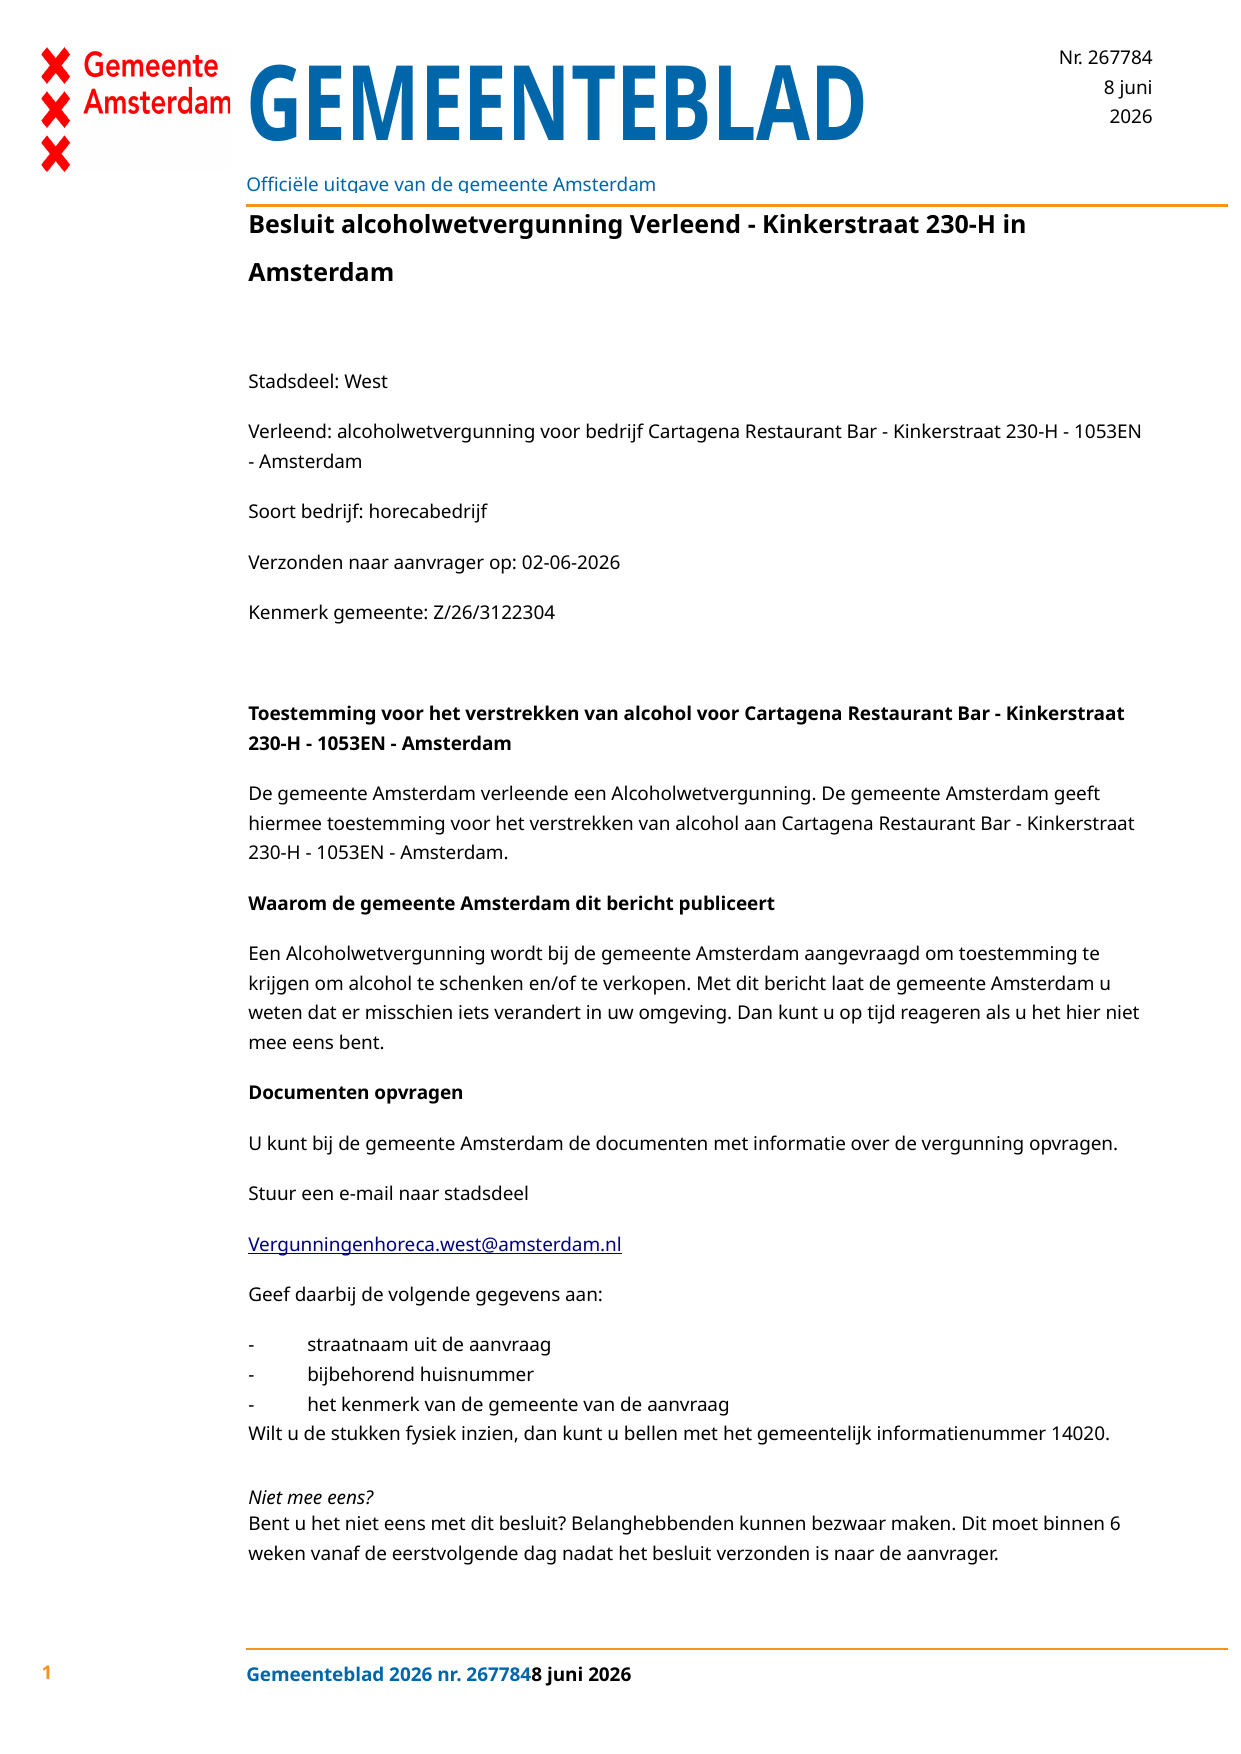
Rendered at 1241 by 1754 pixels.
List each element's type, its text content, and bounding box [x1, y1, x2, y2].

picture [41, 47, 231, 172]
text Waarom de gemeente Amsterdam dit bericht publiceert [248, 890, 1152, 916]
text Wilt u de stukken fysiek inzien, dan kunt u bellen met het gemeentelijk informatienummer 14020. [248, 1420, 1152, 1446]
text Verleend: alcoholwetvergunning voor bedrijf Cartagena Restaurant Bar - Kinkerstraat 230-H - 1053EN - Amsterdam [248, 419, 1152, 474]
list straatnaam uit de aanvraag [248, 1332, 1152, 1357]
text Kenmerk gemeente: Z/26/3122304 [248, 599, 1152, 625]
text De gemeente Amsterdam verleende een Alcoholwetvergunning. De gemeente Amsterdam geeft hiermee toestemming voor het verstrekken van alcohol aan Cartagena Restaurant Bar - Kinkerstraat 230-H - 1053EN - Amsterdam. [248, 780, 1152, 865]
text Stuur een e-mail naar stadsdeel [248, 1180, 1152, 1206]
text Stadsdeel: West [248, 368, 1152, 394]
text Geef daarbij de volgende gegevens aan: [248, 1281, 1152, 1307]
text Soort bedrijf: horecabedrijf [248, 499, 1152, 524]
text Bent u het niet eens met dit besluit? Belanghebbenden kunnen bezwaar maken. Dit moet binnen 6 weken vanaf de eerstvolgende dag nadat het besluit verzonden is naar de aanvrager. [248, 1510, 1152, 1565]
text Niet mee eens? [248, 1484, 1152, 1510]
text U kunt bij de gemeente Amsterdam de documenten met informatie over de vergunning opvragen. [248, 1130, 1152, 1156]
list het kenmerk van de gemeente van de aanvraag [248, 1391, 1152, 1417]
text Documenten opvragen [248, 1079, 1152, 1105]
text Besluit alcoholwetvergunning Verleend - Kinkerstraat 230-H in Amsterdam [248, 207, 1152, 288]
list bijbehorend huisnummer [248, 1361, 1152, 1387]
text Toestemming voor het verstrekken van alcohol voor Cartagena Restaurant Bar - Kinkerstraat 230-H - 1053EN - Amsterdam [248, 700, 1152, 756]
text Verzonden naar aanvrager op: 02-06-2026 [248, 549, 1152, 575]
text Een Alcoholwetvergunning wordt bij de gemeente Amsterdam aangevraagd om toestemming te krijgen om alcohol te schenken en/of te verkopen. Met dit bericht laat de gemeente Amsterdam u weten dat er misschien iets verandert in uw omgeving. Dan kunt u op tijd reageren als u het hier niet mee eens bent. [248, 940, 1152, 1055]
text Vergunningenhoreca.west@amsterdam.nl [248, 1231, 1152, 1257]
